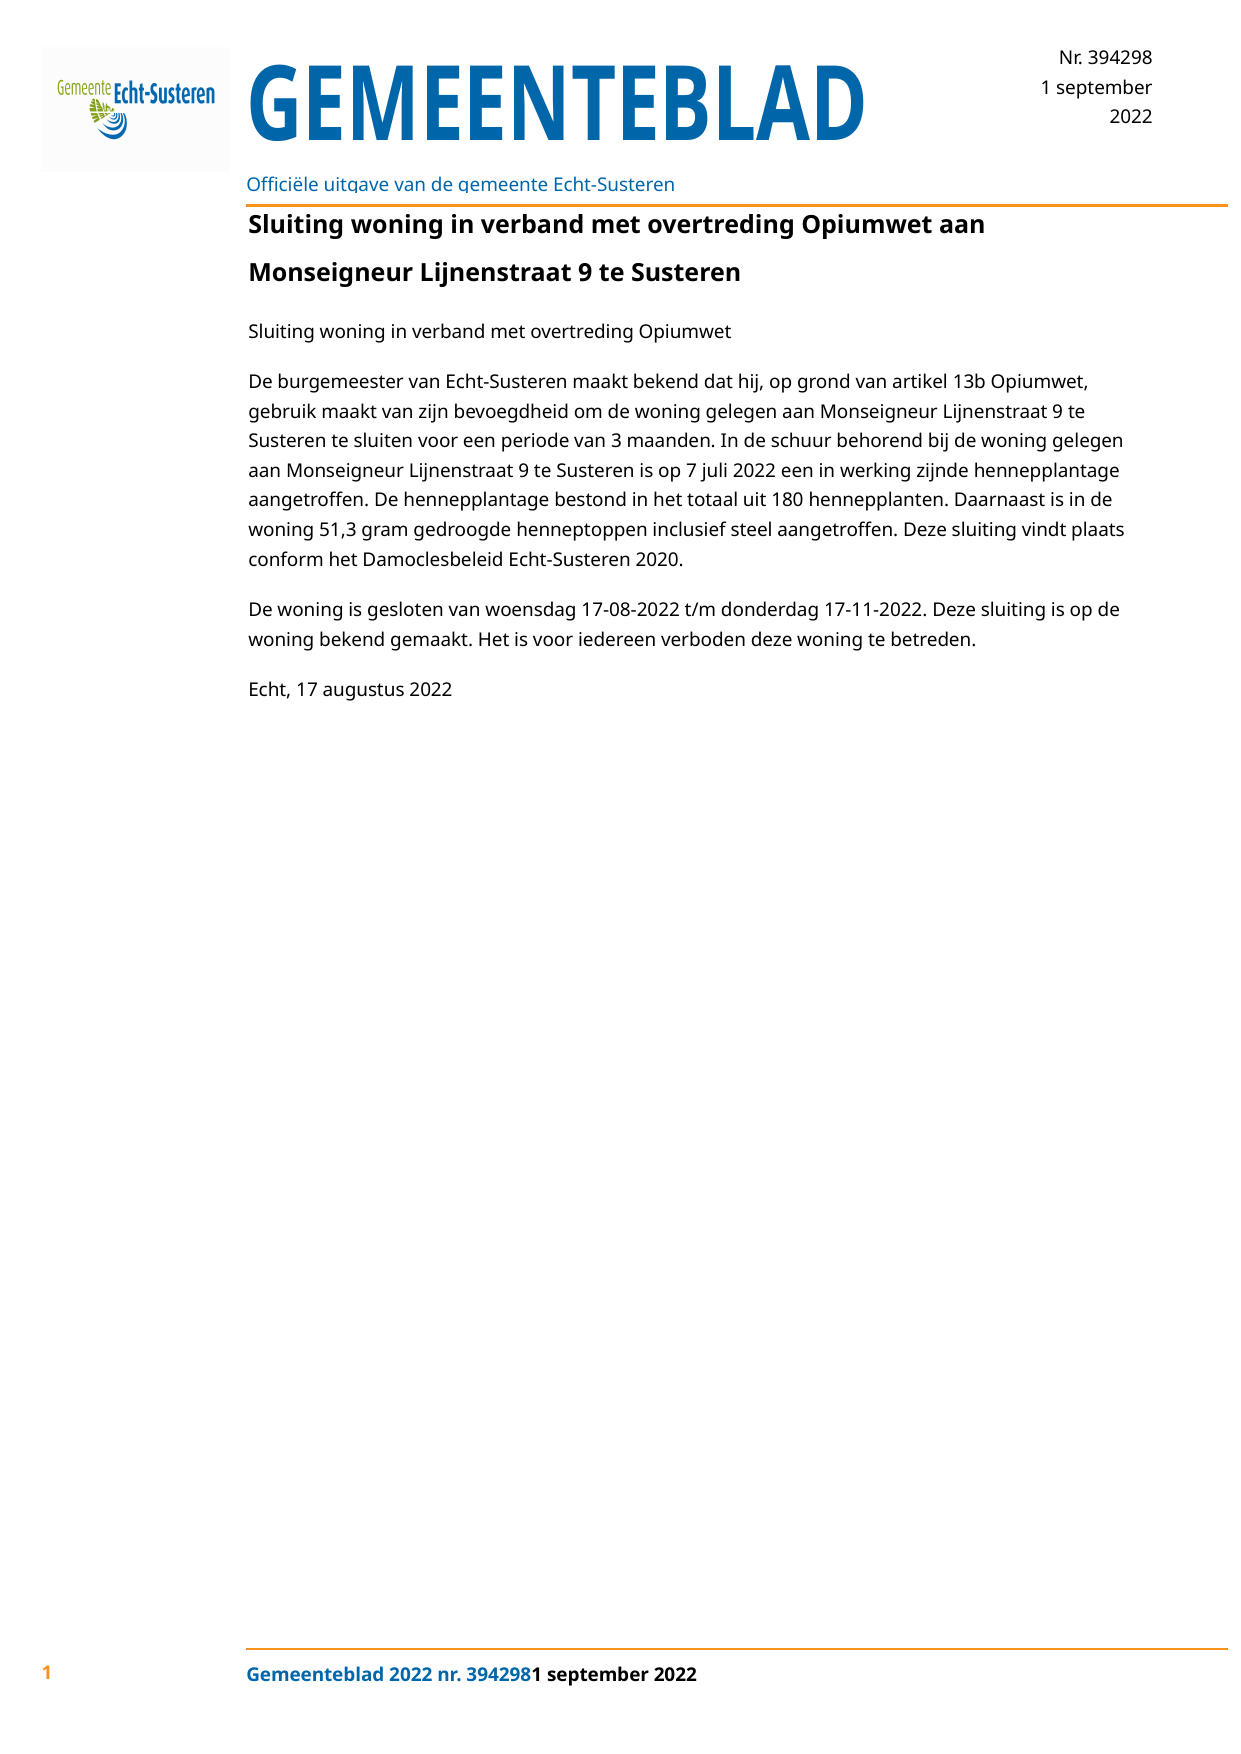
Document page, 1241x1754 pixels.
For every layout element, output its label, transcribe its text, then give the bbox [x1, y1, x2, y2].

text Sluiting woning in verband met overtreding Opiumwet aan Monseigneur Lijnenstraat 9 te Susteren [248, 207, 1152, 288]
text De woning is gesloten van woensdag 17-08-2022 t/m donderdag 17-11-2022. Deze sluiting is op de woning bekend gemaakt. Het is voor iedereen verboden deze woning te betreden. [248, 596, 1152, 652]
picture [41, 47, 231, 172]
text Sluiting woning in verband met overtreding Opiumwet [248, 318, 1152, 344]
text De burgemeester van Echt-Susteren maakt bekend dat hij, op grond van artikel 13b Opiumwet, gebruik maakt van zijn bevoegdheid om de woning gelegen aan Monseigneur Lijnenstraat 9 te Susteren te sluiten voor een periode van 3 maanden. In de schuur behorend bij de woning gelegen aan Monseigneur Lijnenstraat 9 te Susteren is op 7 juli 2022 een in werking zijnde hennepplantage aangetroffen. De hennepplantage bestond in het totaal uit 180 hennepplanten. Daarnaast is in de woning 51,3 gram gedroogde henneptoppen inclusief steel aangetroffen. Deze sluiting vindt plaats conform het Damoclesbeleid Echt-Susteren 2020. [248, 368, 1152, 572]
text Echt, 17 augustus 2022 [248, 676, 1152, 702]
